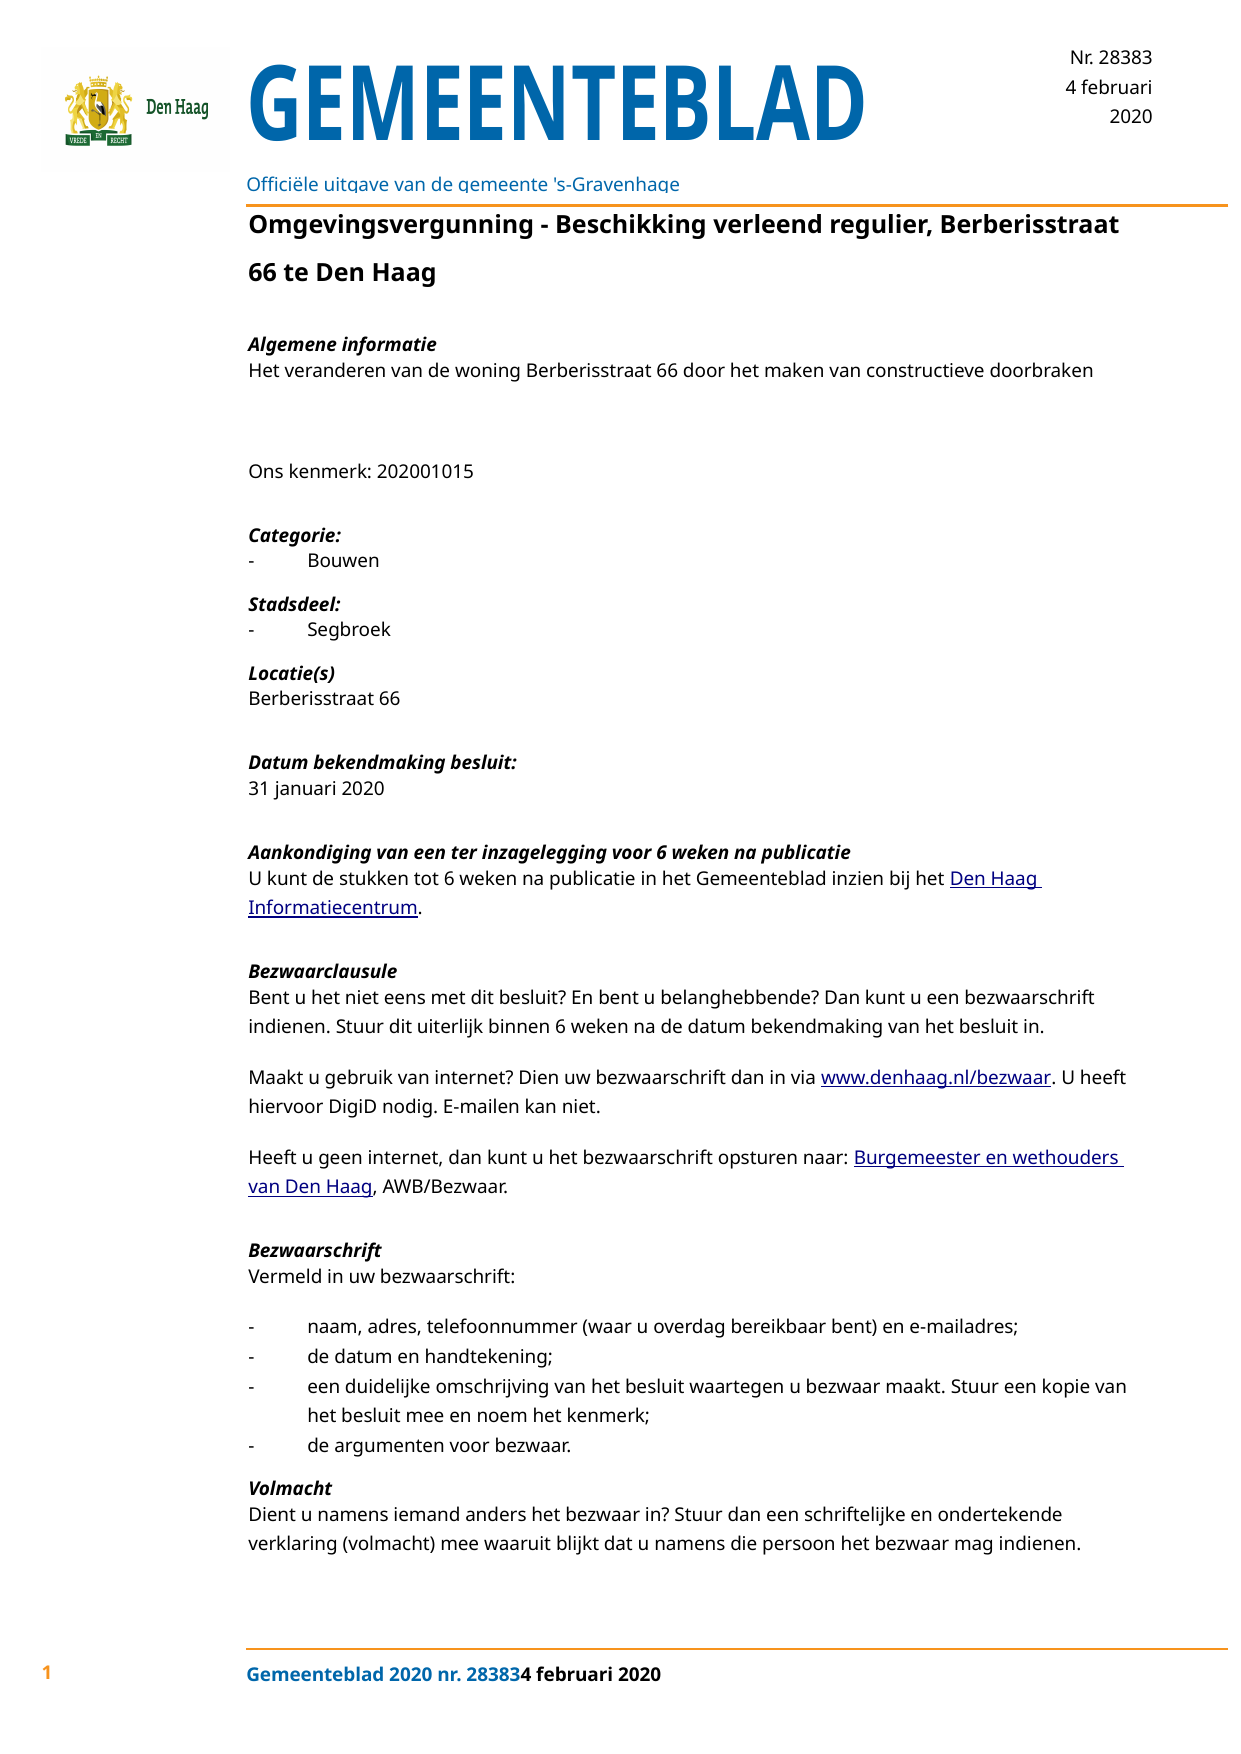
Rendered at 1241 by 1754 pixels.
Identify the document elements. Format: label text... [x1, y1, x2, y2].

text Aankondiging van een ter inzagelegging voor 6 weken na publicatie [248, 839, 1152, 865]
list de datum en handtekening; [248, 1343, 1152, 1369]
text Categorie: [248, 522, 1152, 548]
list Bouwen [248, 548, 1152, 573]
text Omgevingsvergunning - Beschikking verleend regulier, Berberisstraat 66 te Den Haag [248, 207, 1152, 288]
text Vermeld in uw bezwaarschrift: [248, 1263, 1152, 1289]
text Maakt u gebruik van internet? Dien uw bezwaarschrift dan in via www.denhaag.nl/bezwaar. U heeft hiervoor DigiD nodig. E-mailen kan niet. [248, 1064, 1152, 1119]
text Algemene informatie [248, 331, 1152, 357]
text Heeft u geen internet, dan kunt u het bezwaarschrift opsturen naar: Burgemeester en wethouders van Den Haag, AWB/Bezwaar. [248, 1144, 1152, 1199]
text Bezwaarschrift [248, 1238, 1152, 1263]
picture [41, 47, 231, 172]
text Locatie(s) [248, 660, 1152, 685]
list een duidelijke omschrijving van het besluit waartegen u bezwaar maakt. Stuur een kopie van het besluit mee en noem het kenmerk; [248, 1373, 1152, 1428]
text Datum bekendmaking besluit: [248, 749, 1152, 775]
text Dient u namens iemand anders het bezwaar in? Stuur dan een schriftelijke en ondertekende verklaring (volmacht) mee waaruit blijkt dat u namens die persoon het bezwaar mag indienen. [248, 1501, 1152, 1556]
text 31 januari 2020 [248, 775, 1152, 801]
text Bent u het niet eens met dit besluit? En bent u belanghebbende? Dan kunt u een bezwaarschrift indienen. Stuur dit uiterlijk binnen 6 weken na de datum bekendmaking van het besluit in. [248, 984, 1152, 1039]
text Volmacht [248, 1475, 1152, 1501]
text Berberisstraat 66 [248, 685, 1152, 711]
text Ons kenmerk: 202001015 [248, 458, 1152, 484]
text U kunt de stukken tot 6 weken na publicatie in het Gemeenteblad inzien bij het Den Haag Informatiecentrum. [248, 865, 1152, 920]
list naam, adres, telefoonnummer (waar u overdag bereikbaar bent) en e-mailadres; [248, 1314, 1152, 1339]
text Het veranderen van de woning Berberisstraat 66 door het maken van constructieve doorbraken [248, 357, 1152, 383]
text Bezwaarclausule [248, 958, 1152, 984]
list Segbroek [248, 617, 1152, 642]
text Stadsdeel: [248, 591, 1152, 617]
list de argumenten voor bezwaar. [248, 1432, 1152, 1458]
